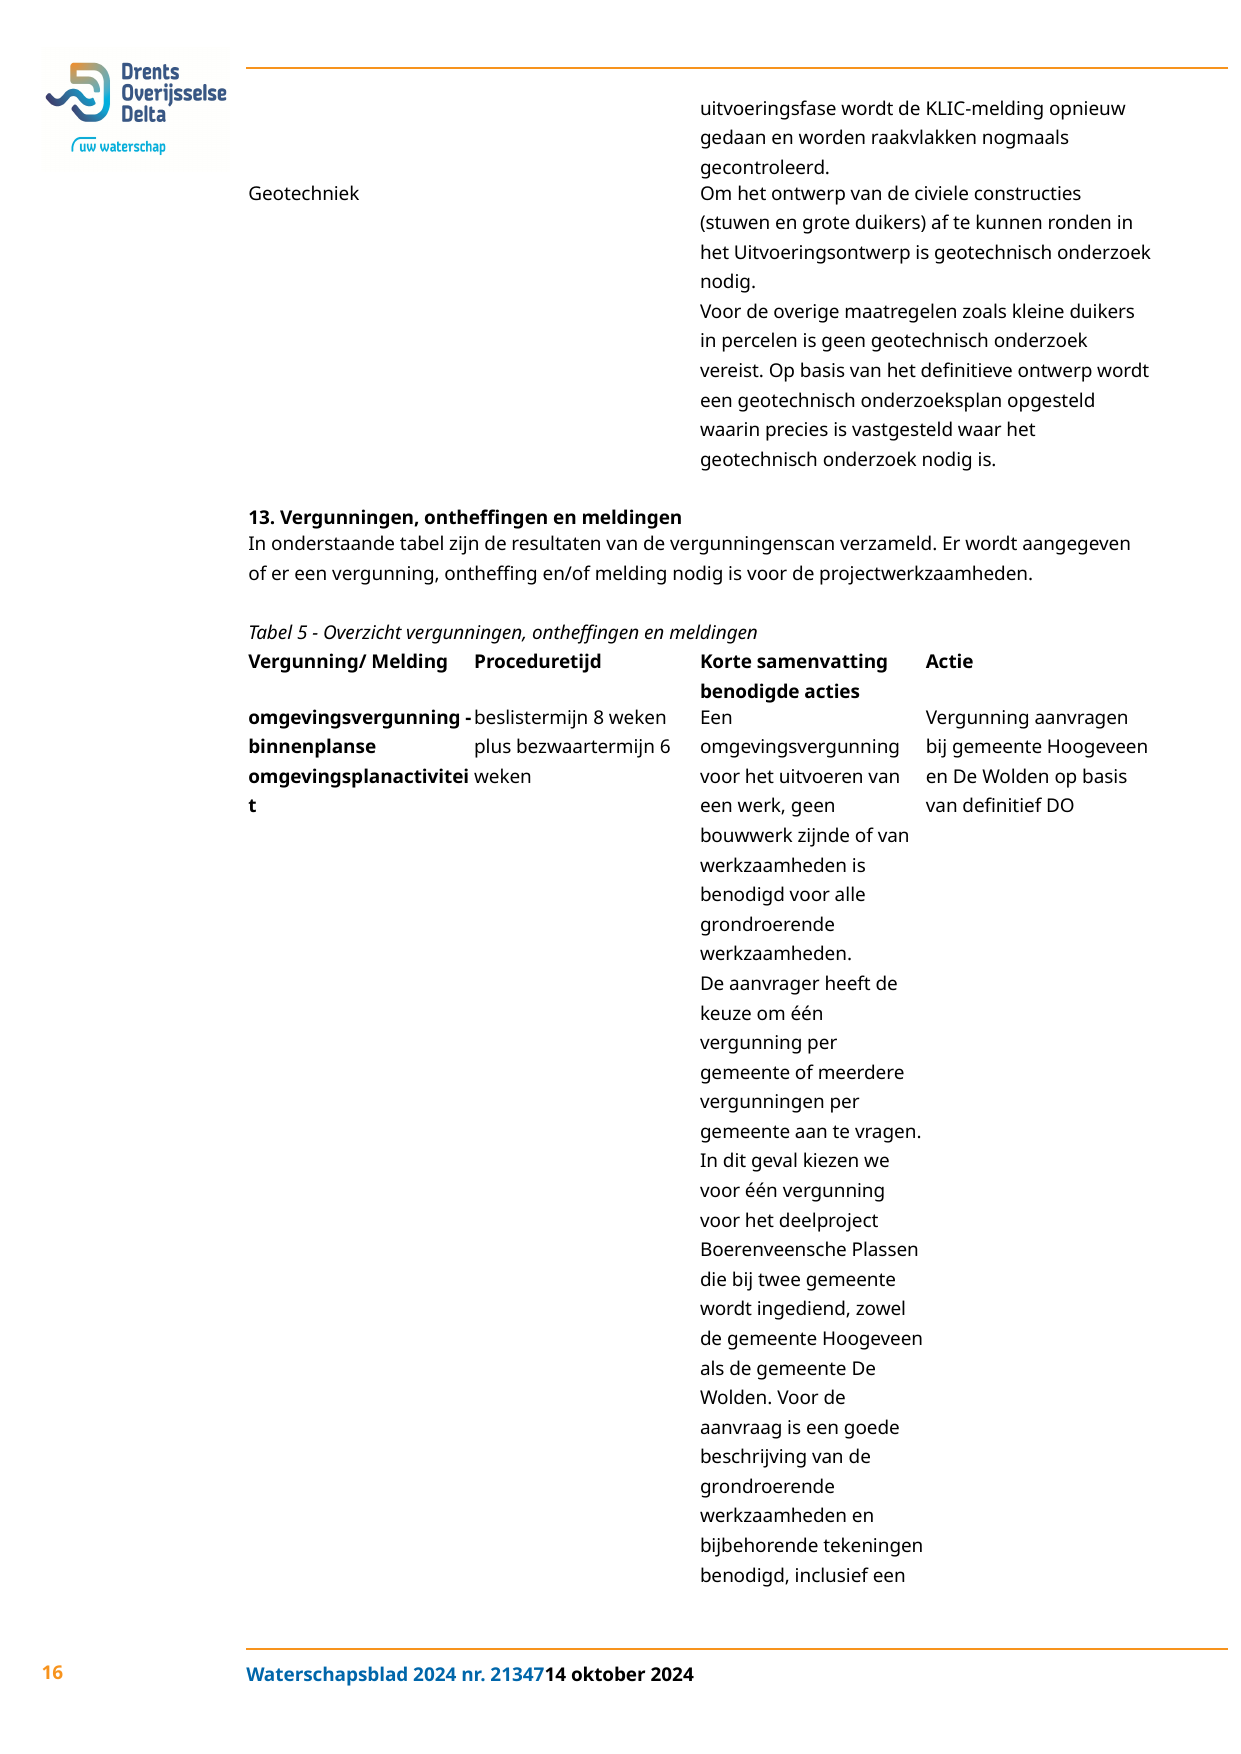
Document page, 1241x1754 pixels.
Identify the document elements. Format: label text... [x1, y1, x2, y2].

table_cell Een omgevingsvergunning voor het uitvoeren van een werk, geen bouwwerk zijnde of van werkzaamheden is benodigd voor alle grondroerende werkzaamheden. De aanvrager heeft de keuze om één vergunning per gemeente of meerdere vergunningen per gemeente aan te vragen. In dit geval kiezen we voor één vergunning voor het deelproject Boerenveensche Plassen die bij twee gemeente wordt ingediend, zowel de gemeente Hoogeveen als de gemeente De Wolden. Voor de aanvraag is een goede beschrijving van de grondroerende werkzaamheden en bijbehorende tekeningen benodigd, inclusief een [700, 704, 926, 1588]
table_header Actie [926, 649, 1152, 704]
table_cell Geotechniek [248, 180, 700, 472]
table_cell Om het ontwerp van de civiele constructies (stuwen en grote duikers) af te kunnen ronden in het Uitvoeringsontwerp is geotechnisch onderzoek nodig. Voor de overige maatregelen zoals kleine duikers in percelen is geen geotechnisch onderzoek vereist. Op basis van het definitieve ontwerp wordt een geotechnisch onderzoeksplan opgesteld waarin precies is vastgesteld waar het geotechnisch onderzoek nodig is. [700, 180, 1152, 472]
table_cell omgevingsvergunning - binnenplanse omgevingsplanactiviteit [248, 704, 474, 1588]
text Tabel 5 - Overzicht vergunningen, ontheffingen en meldingen [248, 619, 1152, 645]
table_cell [248, 95, 700, 180]
text In onderstaande tabel zijn de resultaten van de vergunningenscan verzameld. Er wordt aangegeven of er een vergunning, ontheffing en/of melding nodig is voor de projectwerkzaamheden. [248, 530, 1152, 586]
table_cell Vergunning aanvragen bij gemeente Hoogeveen en De Wolden op basis van definitief DO [926, 704, 1152, 1588]
table_header Proceduretijd [474, 649, 700, 704]
table_header Vergunning/ Melding [248, 649, 474, 704]
text 13. Vergunningen, ontheffingen en meldingen [248, 504, 1152, 530]
table_header Korte samenvatting benodigde acties [700, 649, 926, 704]
table_cell beslistermijn 8 weken plus bezwaartermijn 6 weken [474, 704, 700, 1588]
table_cell uitvoeringsfase wordt de KLIC-melding opnieuw gedaan en worden raakvlakken nogmaals gecontroleerd. [700, 95, 1152, 180]
picture [41, 47, 231, 172]
